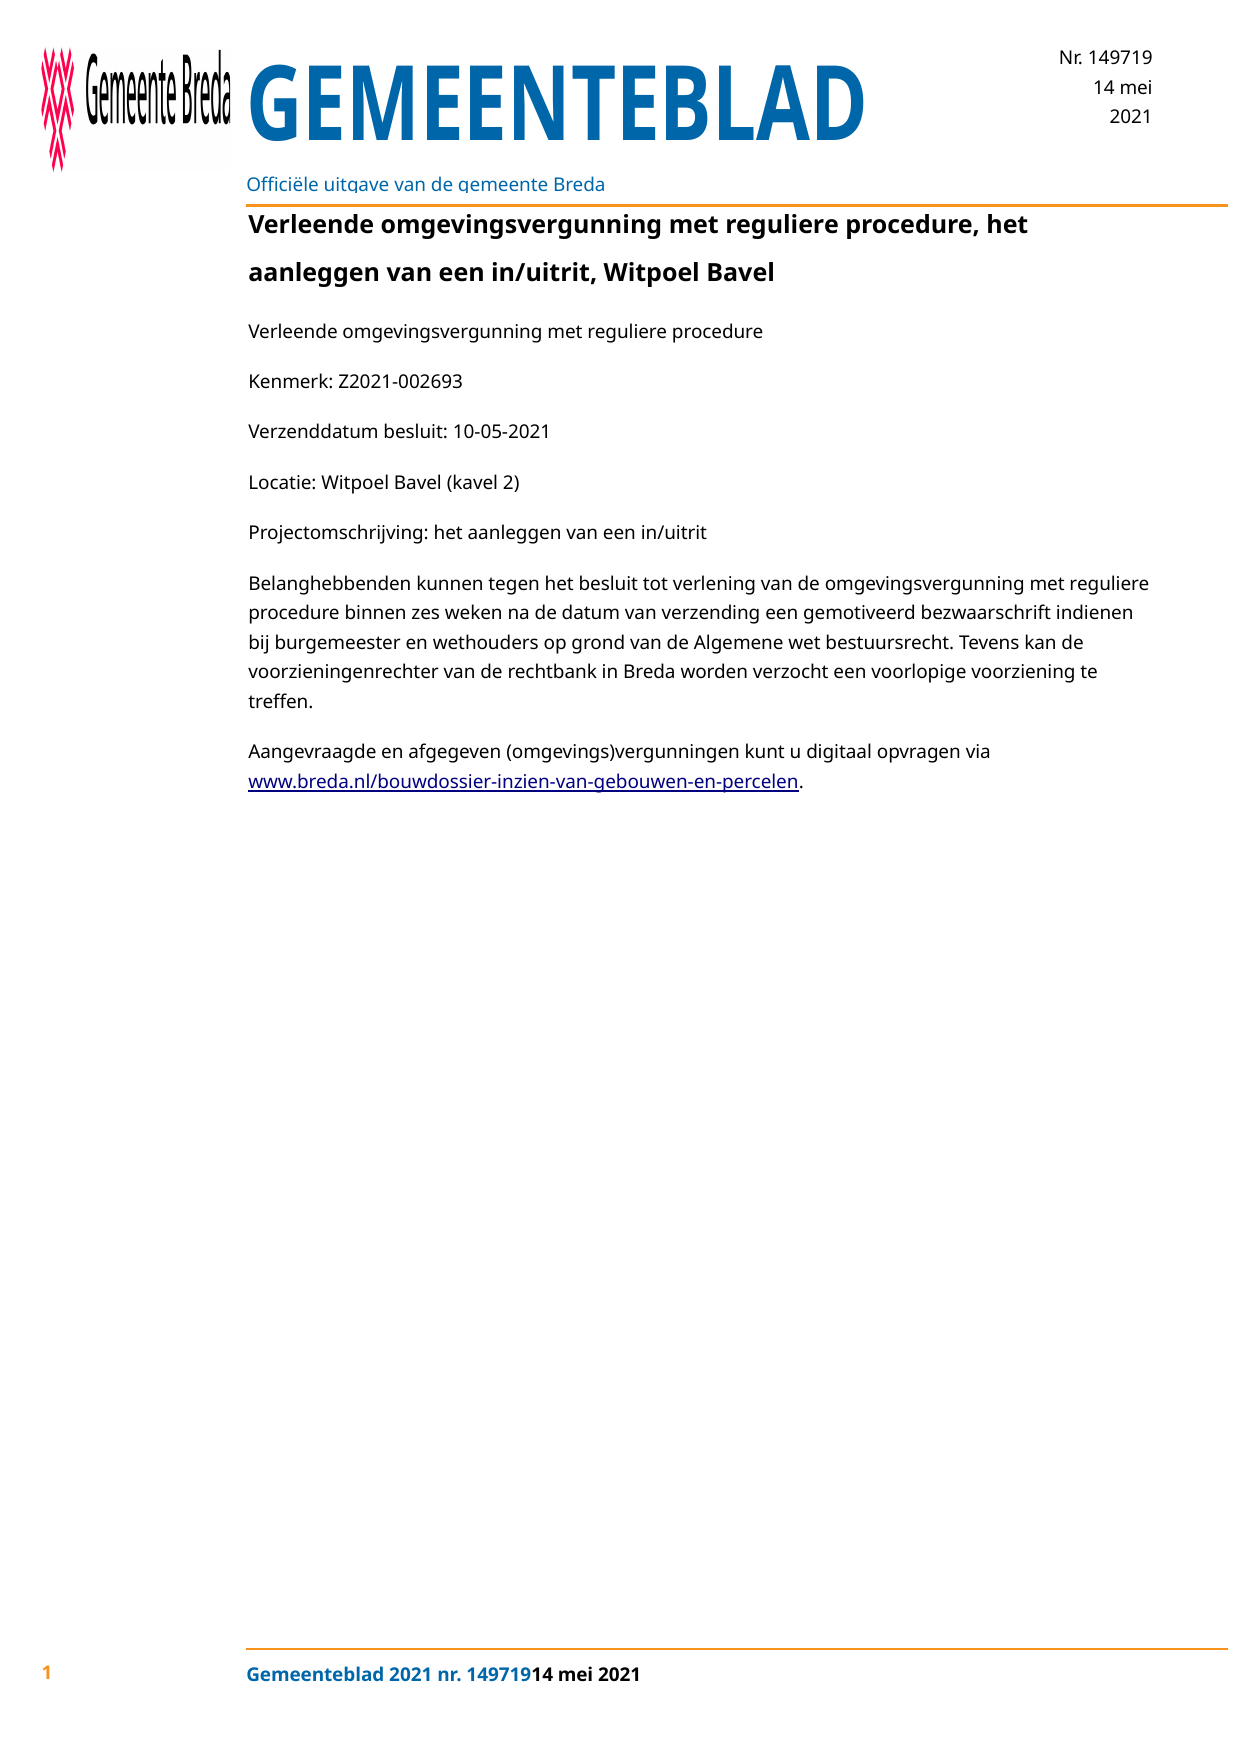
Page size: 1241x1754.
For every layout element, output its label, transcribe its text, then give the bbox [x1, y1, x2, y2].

picture [41, 47, 231, 172]
text Projectomschrijving: het aanleggen van een in/uitrit [248, 519, 1152, 545]
text Locatie: Witpoel Bavel (kavel 2) [248, 469, 1152, 495]
text Belanghebbenden kunnen tegen het besluit tot verlening van de omgevingsvergunning met reguliere procedure binnen zes weken na de datum van verzending een gemotiveerd bezwaarschrift indienen bij burgemeester en wethouders op grond van de Algemene wet bestuursrecht. Tevens kan de voorzieningenrechter van de rechtbank in Breda worden verzocht een voorlopige voorziening te treffen. [248, 570, 1152, 714]
text Verzenddatum besluit: 10-05-2021 [248, 419, 1152, 444]
text Kenmerk: Z2021-002693 [248, 368, 1152, 394]
text Aangevraagde en afgegeven (omgevings)vergunningen kunt u digitaal opvragen via www.breda.nl/bouwdossier-inzien-van-gebouwen-en-percelen. [248, 739, 1152, 794]
text Verleende omgevingsvergunning met reguliere procedure, het aanleggen van een in/uitrit, Witpoel Bavel [248, 207, 1152, 288]
text Verleende omgevingsvergunning met reguliere procedure [248, 318, 1152, 344]
